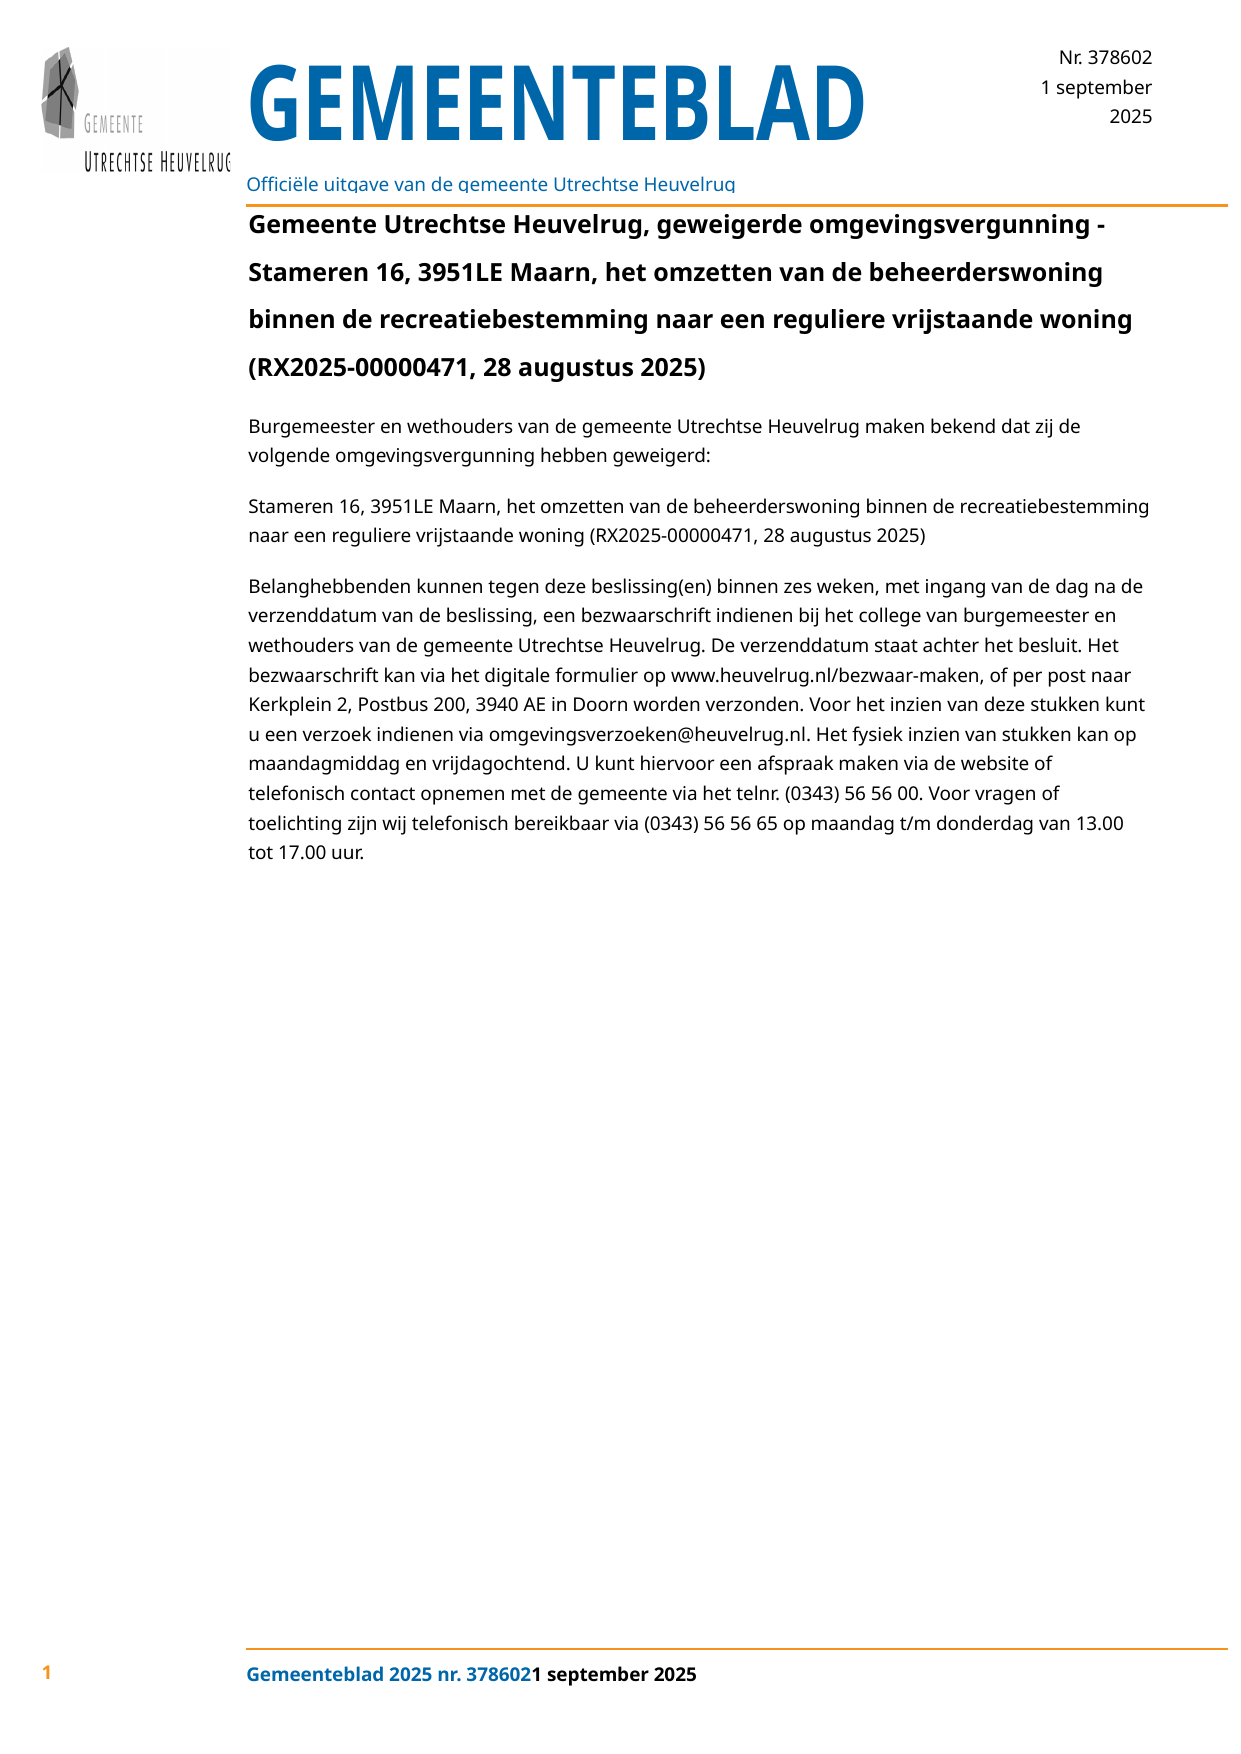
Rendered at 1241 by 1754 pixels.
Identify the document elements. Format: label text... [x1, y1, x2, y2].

text Stameren 16, 3951LE Maarn, het omzetten van de beheerderswoning binnen de recreatiebestemming naar een reguliere vrijstaande woning (RX2025-00000471, 28 augustus 2025) [248, 493, 1152, 548]
text Gemeente Utrechtse Heuvelrug, geweigerde omgevingsvergunning - Stameren 16, 3951LE Maarn, het omzetten van de beheerderswoning binnen de recreatiebestemming naar een reguliere vrijstaande woning (RX2025-00000471, 28 augustus 2025) [248, 207, 1152, 384]
text Burgemeester en wethouders van de gemeente Utrechtse Heuvelrug maken bekend dat zij de volgende omgevingsvergunning hebben geweigerd: [248, 413, 1152, 468]
picture [41, 47, 231, 172]
text Belanghebbenden kunnen tegen deze beslissing(en) binnen zes weken, met ingang van de dag na de verzenddatum van de beslissing, een bezwaarschrift indienen bij het college van burgemeester en wethouders van de gemeente Utrechtse Heuvelrug. De verzenddatum staat achter het besluit. Het bezwaarschrift kan via het digitale formulier op www.heuvelrug.nl/bezwaar-maken, of per post naar Kerkplein 2, Postbus 200, 3940 AE in Doorn worden verzonden. Voor het inzien van deze stukken kunt u een verzoek indienen via omgevingsverzoeken@heuvelrug.nl. Het fysiek inzien van stukken kan op maandagmiddag en vrijdagochtend. U kunt hiervoor een afspraak maken via de website of telefonisch contact opnemen met de gemeente via het telnr. (0343) 56 56 00. Voor vragen of toelichting zijn wij telefonisch bereikbaar via (0343) 56 56 65 op maandag t/m donderdag van 13.00 tot 17.00 uur. [248, 573, 1152, 865]
